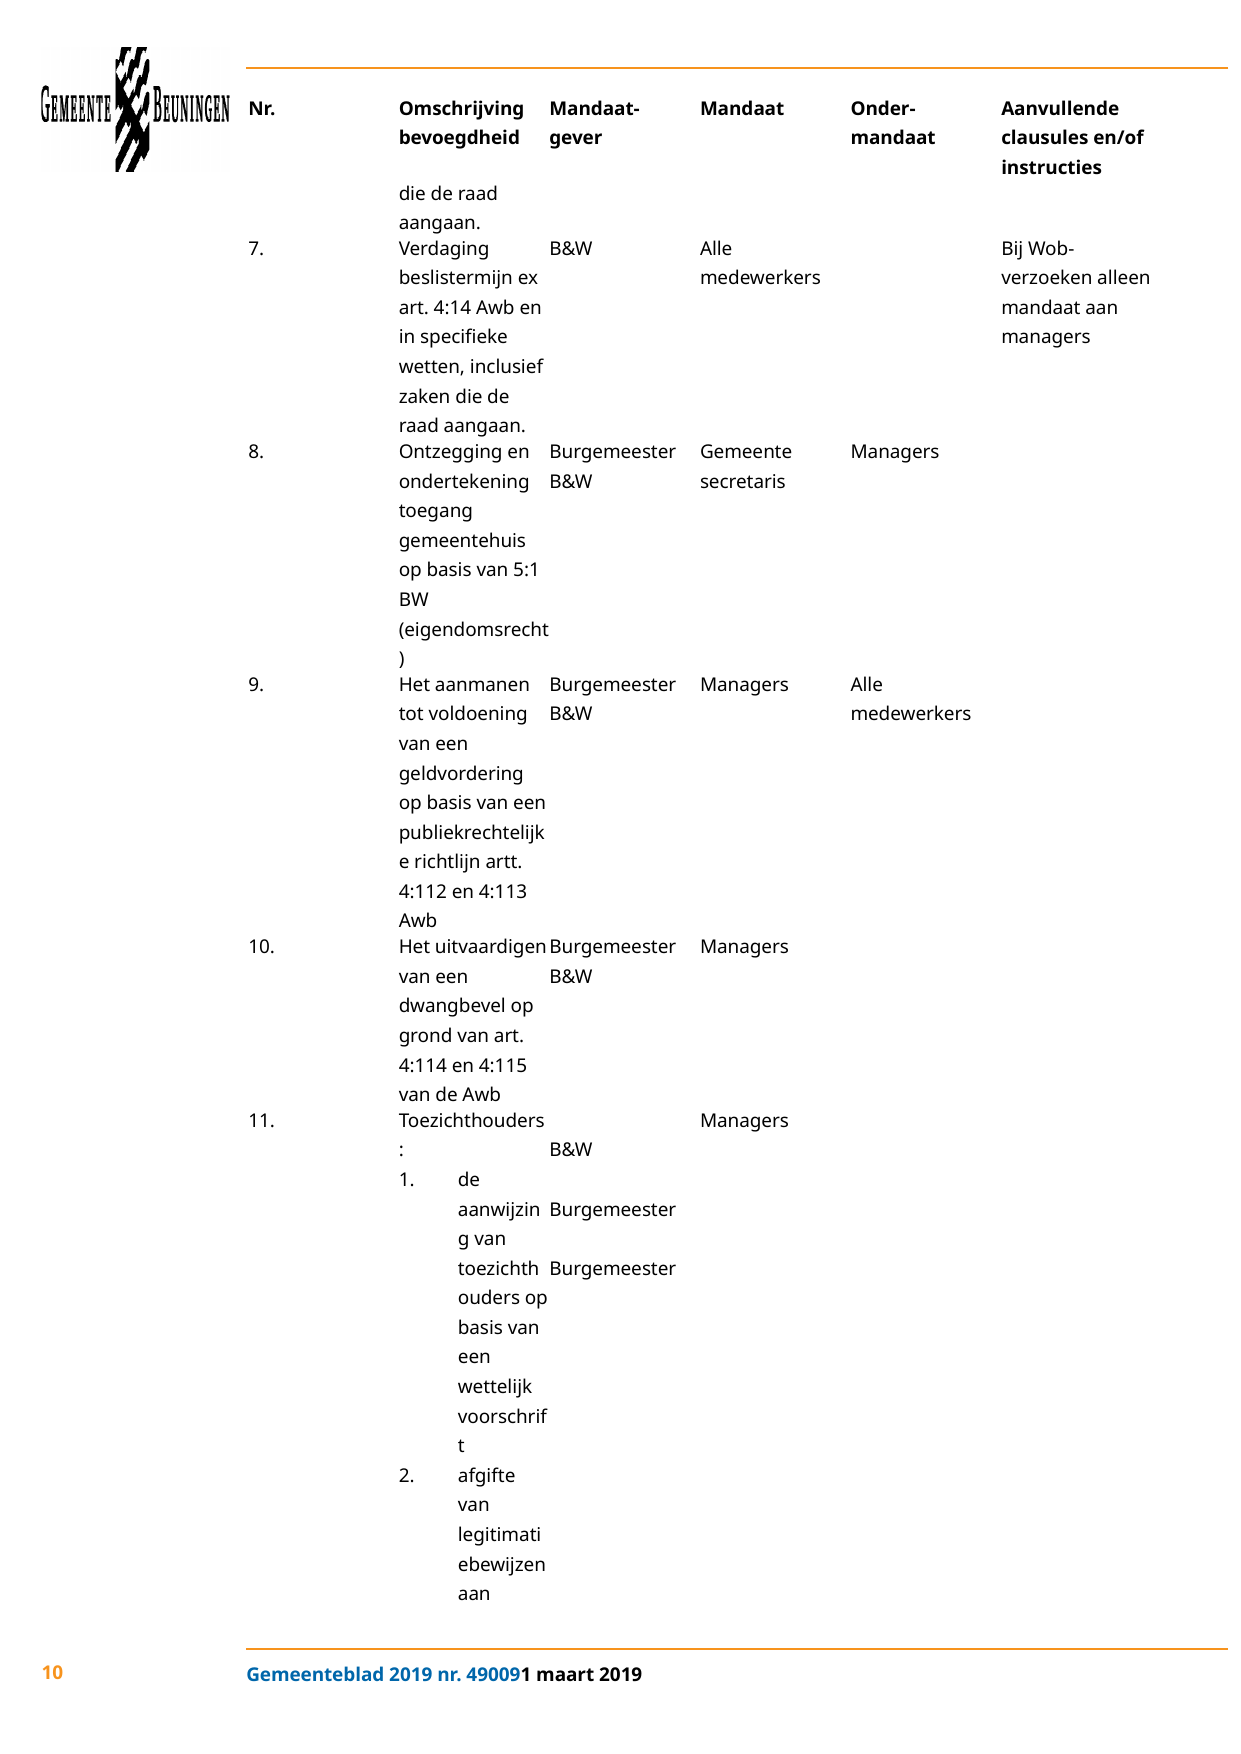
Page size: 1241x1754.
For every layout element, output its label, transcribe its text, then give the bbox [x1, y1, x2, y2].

table_cell Verdaging beslistermijn ex art. 4:14 Awb en in specifieke wetten, inclusief zaken die de raad aangaan. [399, 235, 549, 438]
table_cell [1001, 438, 1152, 671]
table_cell Toezichthouders: de aanwijzing van toezichthouders op basis van een wettelijk voorschrift afgifte van legitimatiebewijzen aan [399, 1107, 549, 1606]
table_cell Managers [700, 1107, 850, 1606]
table_cell [850, 180, 1001, 235]
table_cell B&W Burgemeester Burgemeester [549, 1107, 700, 1606]
table_cell Managers [700, 934, 850, 1107]
table_cell [248, 180, 398, 235]
table_cell Alle medewerkers [700, 235, 850, 438]
table_cell [1001, 1107, 1152, 1606]
table_cell Ontzegging en ondertekening toegang gemeentehuis op basis van 5:1 BW (eigendomsrecht) [399, 438, 549, 671]
table_cell [1001, 180, 1152, 235]
table_header Onder- mandaat [850, 95, 1001, 180]
table_cell [1001, 934, 1152, 1107]
table_header Omschrijving bevoegdheid [399, 95, 549, 180]
table_cell Burgemeester B&W [549, 438, 700, 671]
table_cell [850, 934, 1001, 1107]
table_cell [850, 235, 1001, 438]
table_cell [248, 934, 398, 1107]
table_header Nr. [248, 95, 398, 180]
table_cell [248, 1107, 398, 1606]
table_header Mandaat- gever [549, 95, 700, 180]
table_cell Het uitvaardigen van een dwangbevel op grond van art. 4:114 en 4:115 van de Awb [399, 934, 549, 1107]
table_cell [248, 671, 398, 933]
table_cell Alle medewerkers [850, 671, 1001, 933]
table_cell Burgemeester B&W [549, 934, 700, 1107]
table_cell [549, 180, 700, 235]
table_cell Het aanmanen tot voldoening van een geldvordering op basis van een publiekrechtelijke richtlijn artt. 4:112 en 4:113 Awb [399, 671, 549, 933]
table_header Mandaat [700, 95, 850, 180]
table_cell Managers [700, 671, 850, 933]
table_cell [248, 438, 398, 671]
table_cell [248, 235, 398, 438]
table_cell Burgemeester B&W [549, 671, 700, 933]
table_cell [700, 180, 850, 235]
table_cell [1001, 671, 1152, 933]
table_cell B&W [549, 235, 700, 438]
table_cell [850, 1107, 1001, 1606]
table_cell Bij Wob-verzoeken alleen mandaat aan managers [1001, 235, 1152, 438]
table_cell Gemeente secretaris [700, 438, 850, 671]
table_cell die de raad aangaan. [399, 180, 549, 235]
picture [41, 47, 231, 172]
table_cell Managers [850, 438, 1001, 671]
table_header Aanvullende clausules en/of instructies [1001, 95, 1152, 180]
